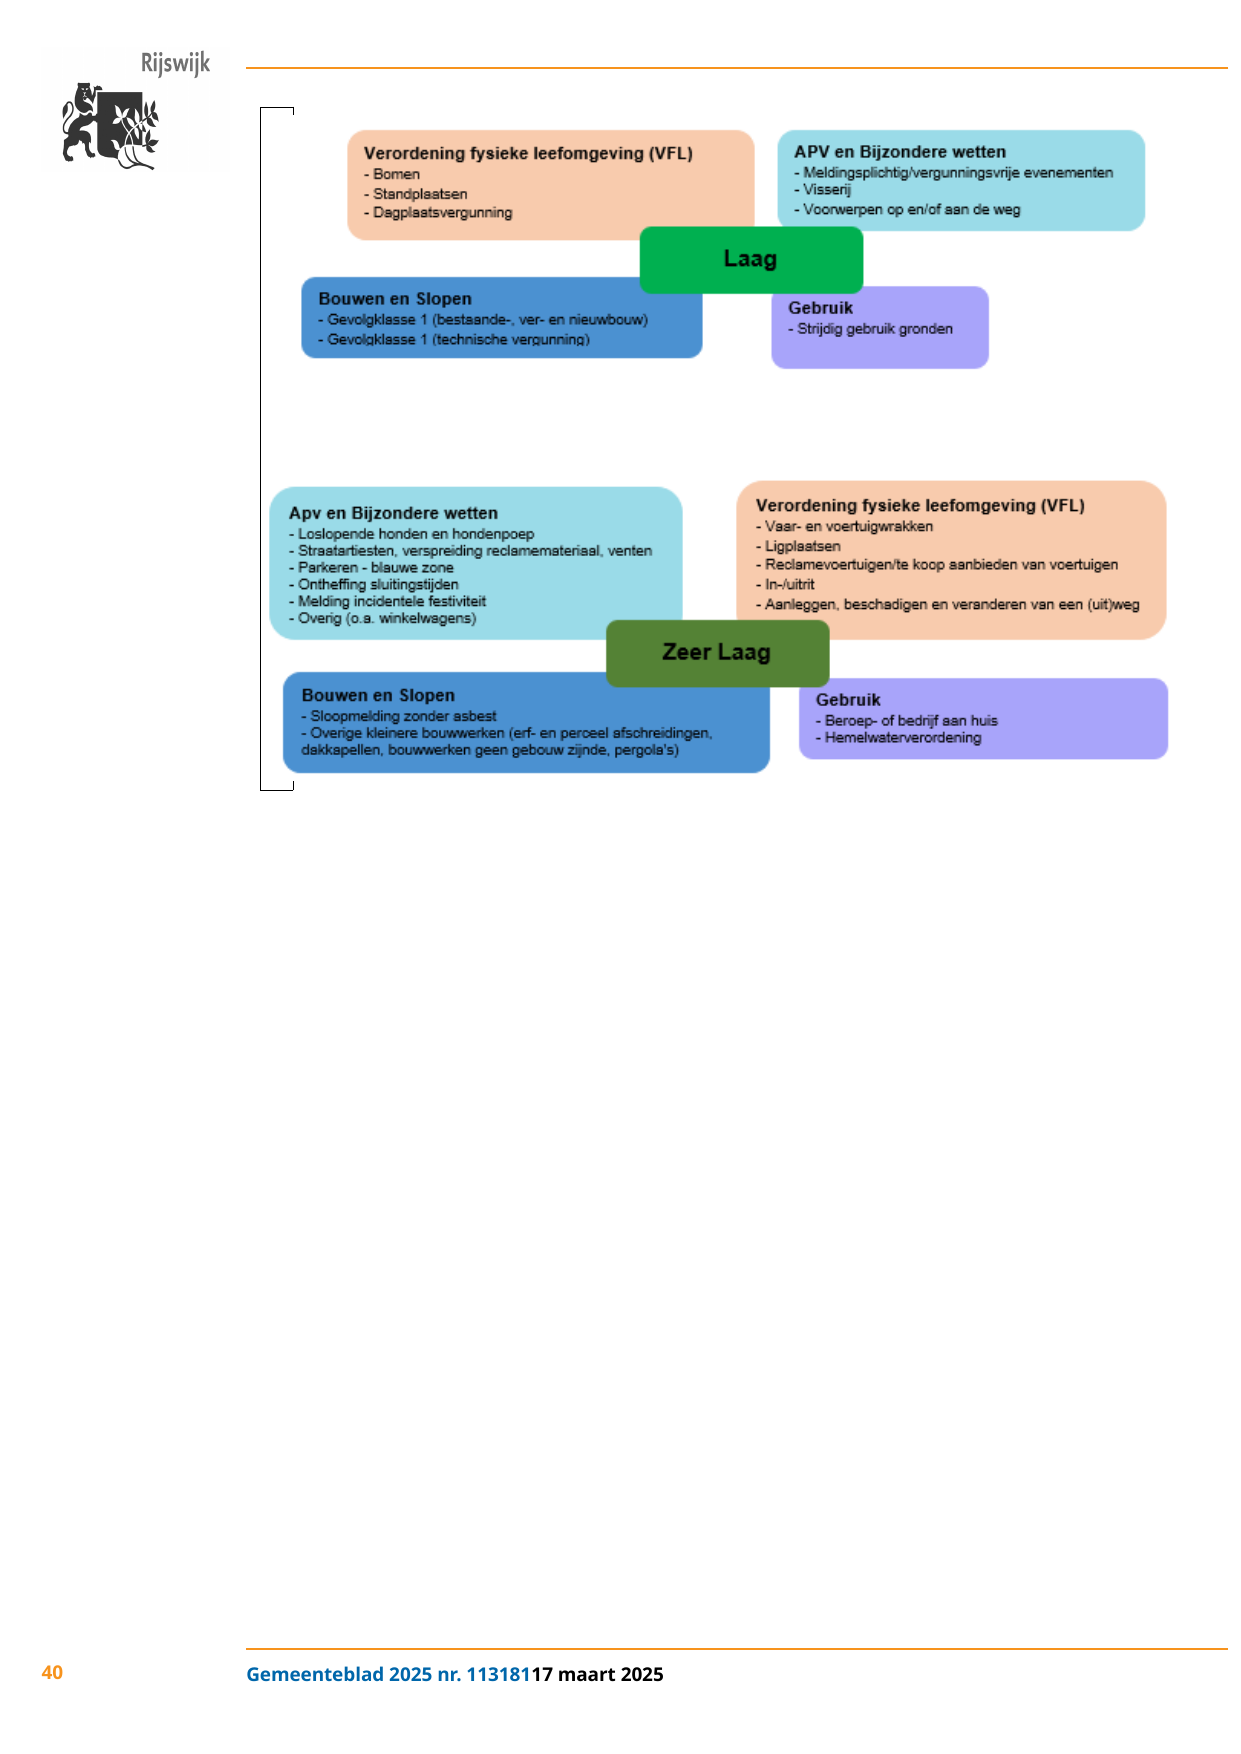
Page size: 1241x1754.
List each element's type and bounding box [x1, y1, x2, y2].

picture [268, 115, 1173, 781]
picture [41, 47, 231, 172]
